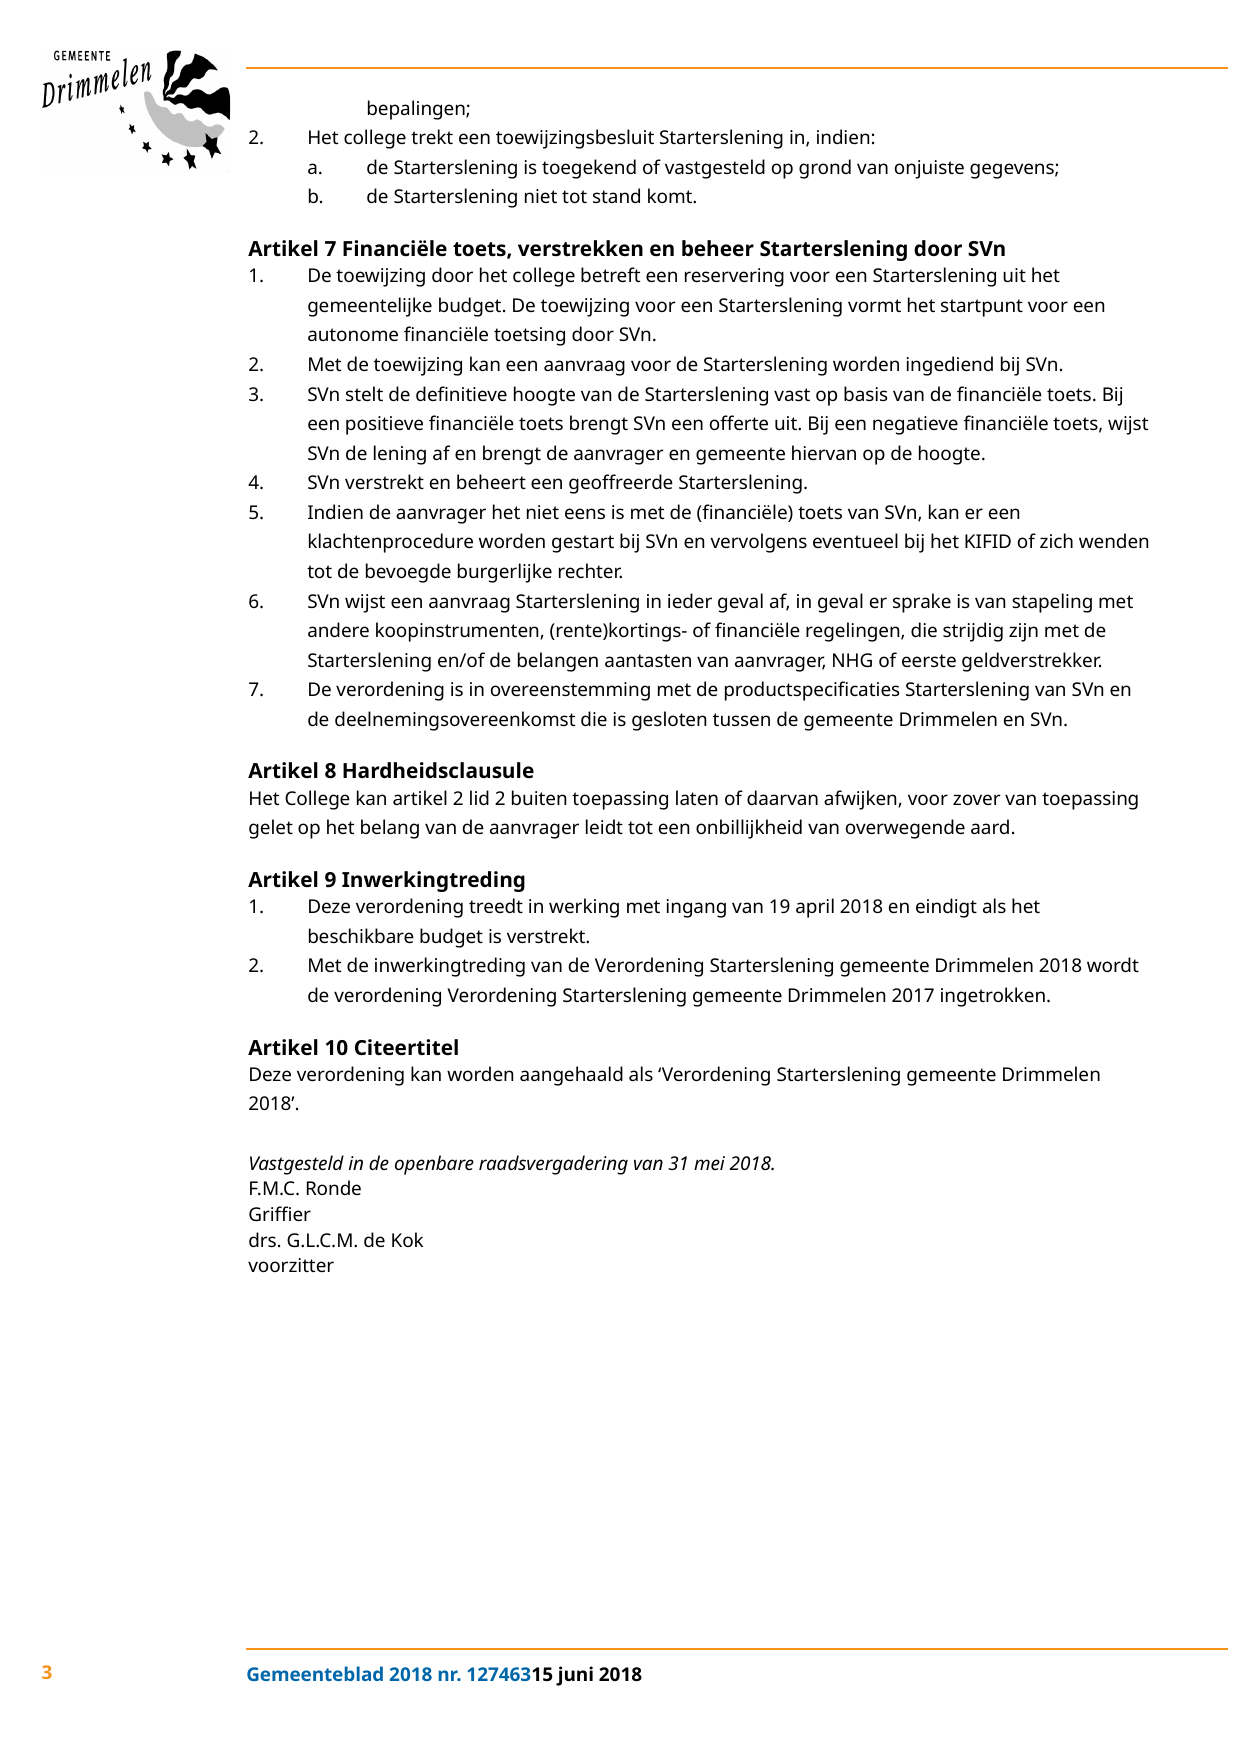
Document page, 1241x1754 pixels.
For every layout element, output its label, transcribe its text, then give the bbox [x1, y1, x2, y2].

text Vastgesteld in de openbare raadsvergadering van 31 mei 2018. [248, 1150, 1152, 1176]
list de Starterslening niet tot stand komt. [307, 183, 1152, 209]
list Met de inwerkingtreding van de Verordening Starterslening gemeente Drimmelen 2018 wordt de verordening Verordening Starterslening gemeente Drimmelen 2017 ingetrokken. [248, 953, 1152, 1008]
list Met de toewijzing kan een aanvraag voor de Starterslening worden ingediend bij SVn. [248, 351, 1152, 377]
text Artikel 9 Inwerkingtreding [248, 865, 1152, 893]
text drs. G.L.C.M. de Kok [248, 1227, 1152, 1253]
list de Starterslening is toegekend of vastgesteld op grond van onjuiste gegevens; [307, 154, 1152, 180]
text Artikel 8 Hardheidsclausule [248, 757, 1152, 785]
text voorzitter [248, 1253, 1152, 1278]
list De toewijzing door het college betreft een reservering voor een Starterslening uit het gemeentelijke budget. De toewijzing voor een Starterslening vormt het startpunt voor een autonome financiële toetsing door SVn. [248, 262, 1152, 347]
text F.M.C. Ronde [248, 1176, 1152, 1201]
text Artikel 7 Financiële toets, verstrekken en beheer Starterslening door SVn [248, 234, 1152, 262]
text Deze verordening kan worden aangehaald als ‘Verordening Starterslening gemeente Drimmelen 2018’. [248, 1061, 1152, 1116]
text Griffier [248, 1201, 1152, 1227]
picture [41, 47, 231, 172]
list Het college trekt een toewijzingsbesluit Starterslening in, indien: [248, 124, 1152, 150]
list Indien de aanvrager het niet eens is met de (financiële) toets van SVn, kan er een klachtenprocedure worden gestart bij SVn en vervolgens eventueel bij het KIFID of zich wenden tot de bevoegde burgerlijke rechter. [248, 499, 1152, 584]
text Het College kan artikel 2 lid 2 buiten toepassing laten of daarvan afwijken, voor zover van toepassing gelet op het belang van de aanvrager leidt tot een onbillijkheid van overwegende aard. [248, 785, 1152, 840]
list Deze verordening treedt in werking met ingang van 19 april 2018 en eindigt als het beschikbare budget is verstrekt. [248, 893, 1152, 949]
list bepalingen; [307, 95, 1152, 121]
text Artikel 10 Citeertitel [248, 1033, 1152, 1061]
list SVn wijst een aanvraag Starterslening in ieder geval af, in geval er sprake is van stapeling met andere koopinstrumenten, (rente)kortings- of financiële regelingen, die strijdig zijn met de Starterslening en/of de belangen aantasten van aanvrager, NHG of eerste geldverstrekker. [248, 588, 1152, 673]
list De verordening is in overeenstemming met de productspecificaties Starterslening van SVn en de deelnemingsovereenkomst die is gesloten tussen de gemeente Drimmelen en SVn. [248, 677, 1152, 732]
list SVn stelt de definitieve hoogte van de Starterslening vast op basis van de financiële toets. Bij een positieve financiële toets brengt SVn een offerte uit. Bij een negatieve financiële toets, wijst SVn de lening af en brengt de aanvrager en gemeente hiervan op de hoogte. [248, 381, 1152, 466]
list SVn verstrekt en beheert een geoffreerde Starterslening. [248, 469, 1152, 495]
